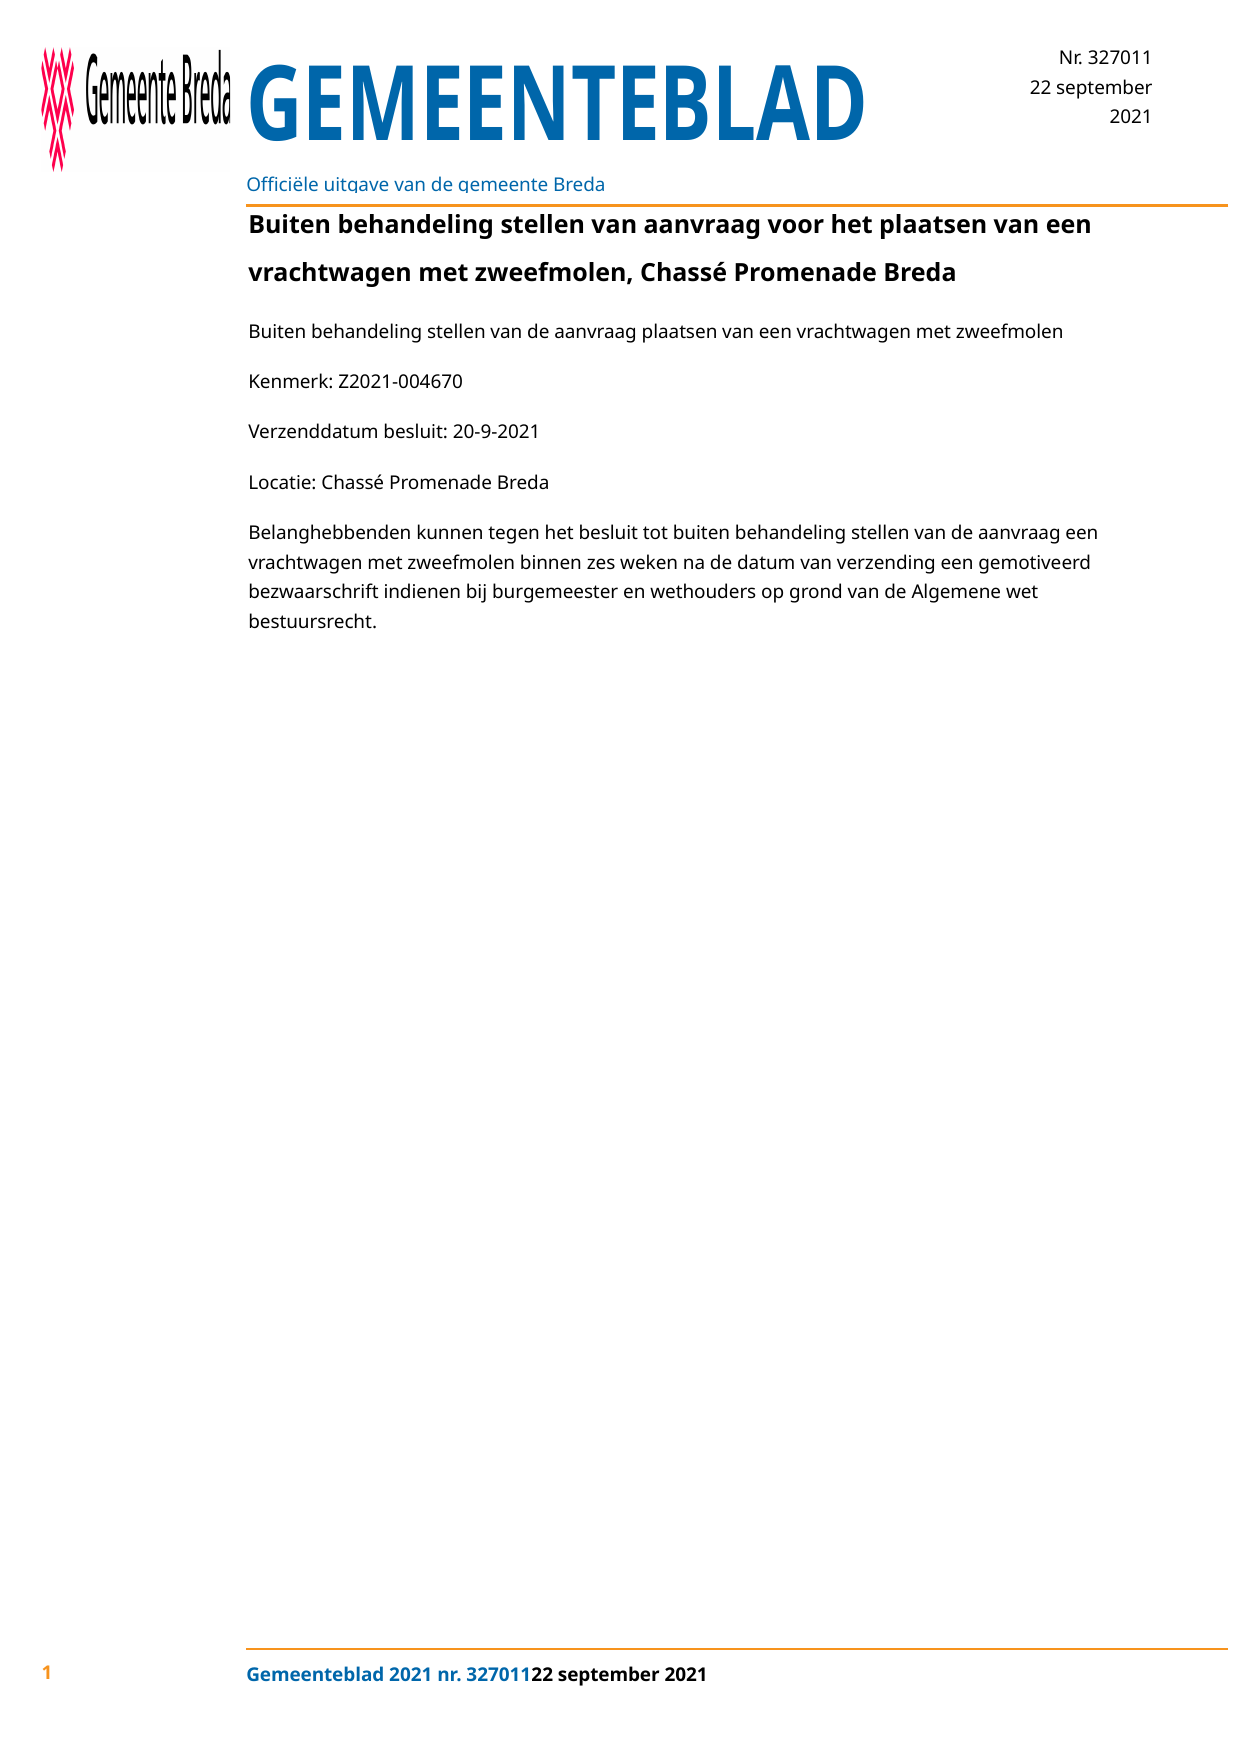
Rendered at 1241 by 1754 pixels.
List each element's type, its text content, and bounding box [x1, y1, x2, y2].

text Buiten behandeling stellen van aanvraag voor het plaatsen van een vrachtwagen met zweefmolen, Chassé Promenade Breda [248, 207, 1152, 288]
picture [41, 47, 231, 172]
text Kenmerk: Z2021-004670 [248, 368, 1152, 394]
text Buiten behandeling stellen van de aanvraag plaatsen van een vrachtwagen met zweefmolen [248, 318, 1152, 344]
text Locatie: Chassé Promenade Breda [248, 469, 1152, 495]
text Belanghebbenden kunnen tegen het besluit tot buiten behandeling stellen van de aanvraag een vrachtwagen met zweefmolen binnen zes weken na de datum van verzending een gemotiveerd bezwaarschrift indienen bij burgemeester en wethouders op grond van de Algemene wet bestuursrecht. [248, 519, 1152, 634]
text Verzenddatum besluit: 20-9-2021 [248, 419, 1152, 444]
